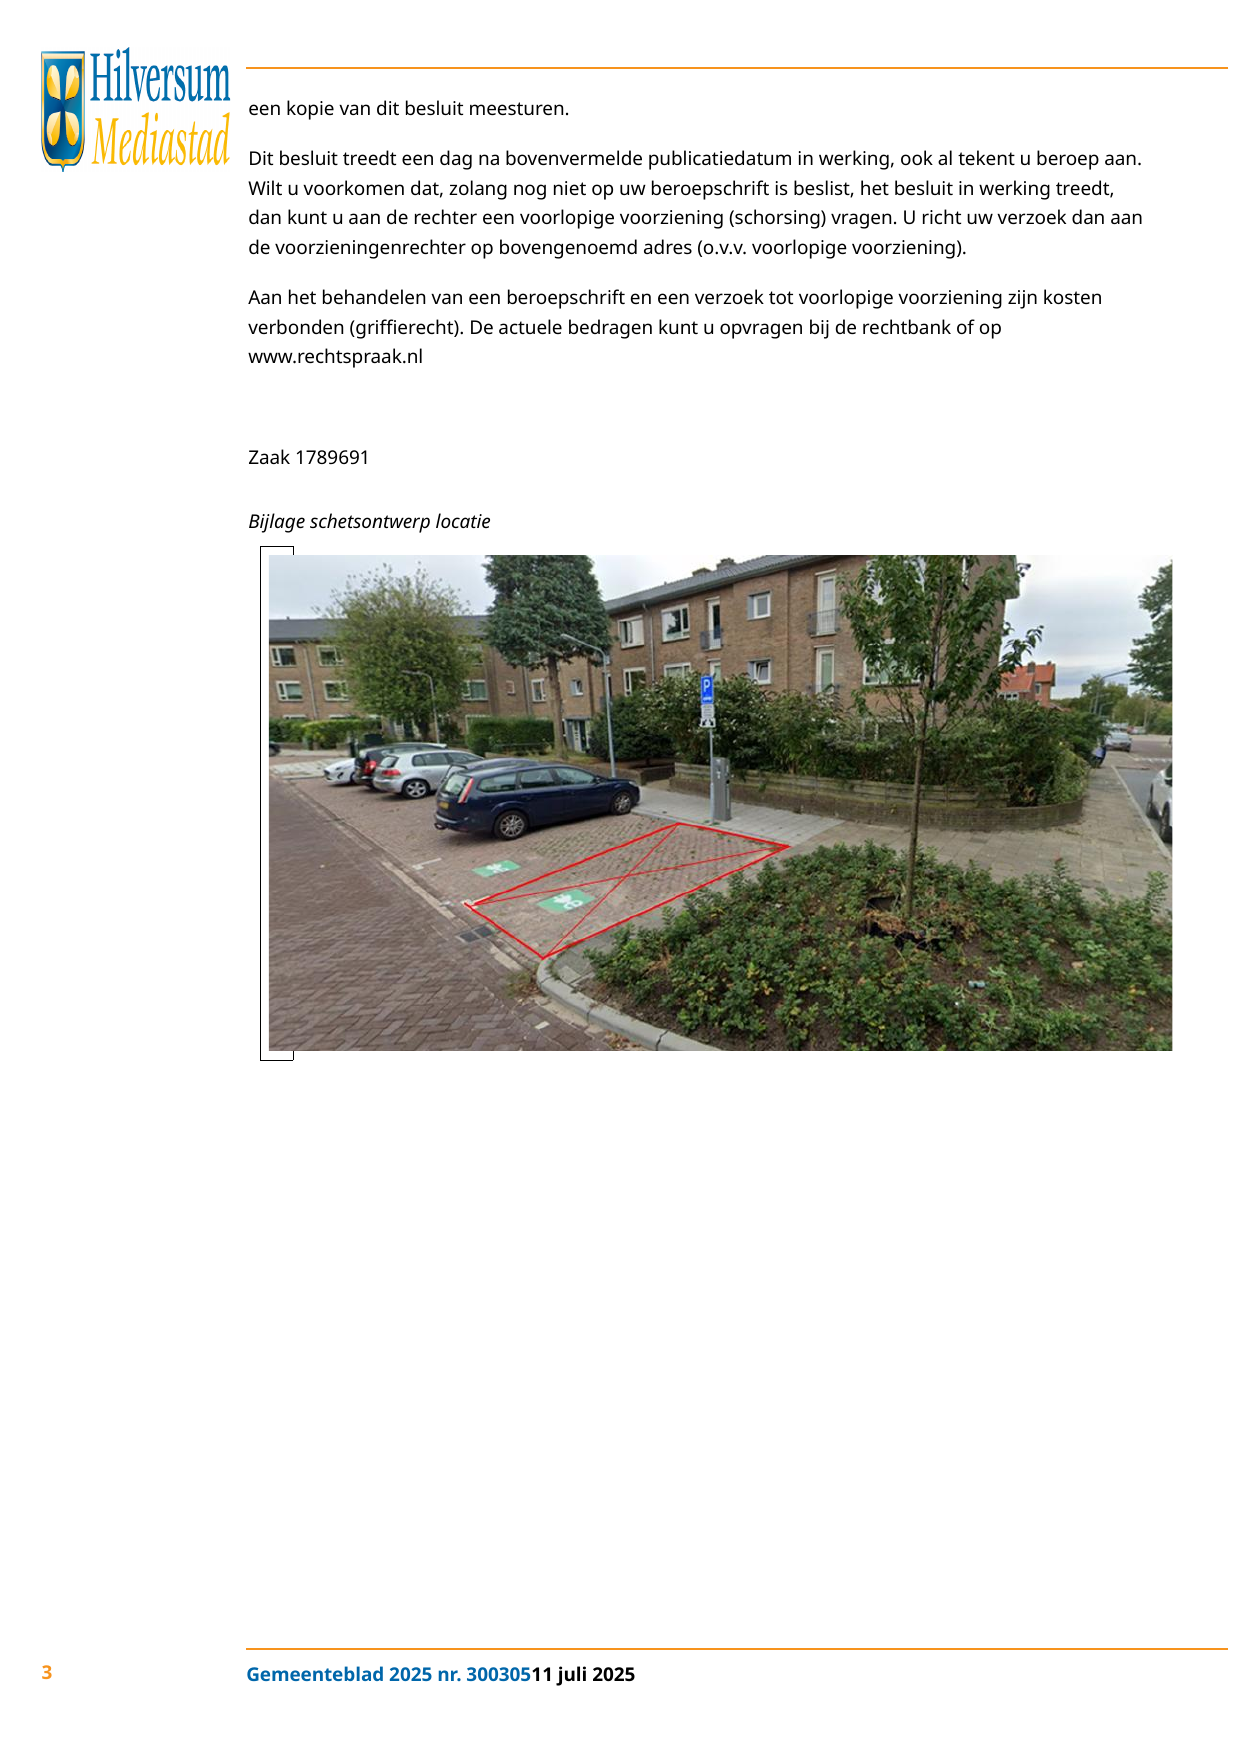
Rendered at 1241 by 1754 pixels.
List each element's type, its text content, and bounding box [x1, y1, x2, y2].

picture [41, 47, 231, 172]
text Dit besluit treedt een dag na bovenvermelde publicatiedatum in werking, ook al tekent u beroep aan. Wilt u voorkomen dat, zolang nog niet op uw beroepschrift is beslist, het besluit in werking treedt, dan kunt u aan de rechter een voorlopige voorziening (schorsing) vragen. U richt uw verzoek dan aan de voorzieningenrechter op bovengenoemd adres (o.v.v. voorlopige voorziening). [248, 145, 1152, 260]
picture [268, 555, 1173, 1051]
text Zaak 1789691 [248, 444, 1152, 470]
text Bijlage schetsontwerp locatie [248, 508, 1152, 534]
text een kopie van dit besluit meesturen. [248, 95, 1152, 121]
text Aan het behandelen van een beroepschrift en een verzoek tot voorlopige voorziening zijn kosten verbonden (griffierecht). De actuele bedragen kunt u opvragen bij de rechtbank of op www.rechtspraak.nl [248, 284, 1152, 369]
